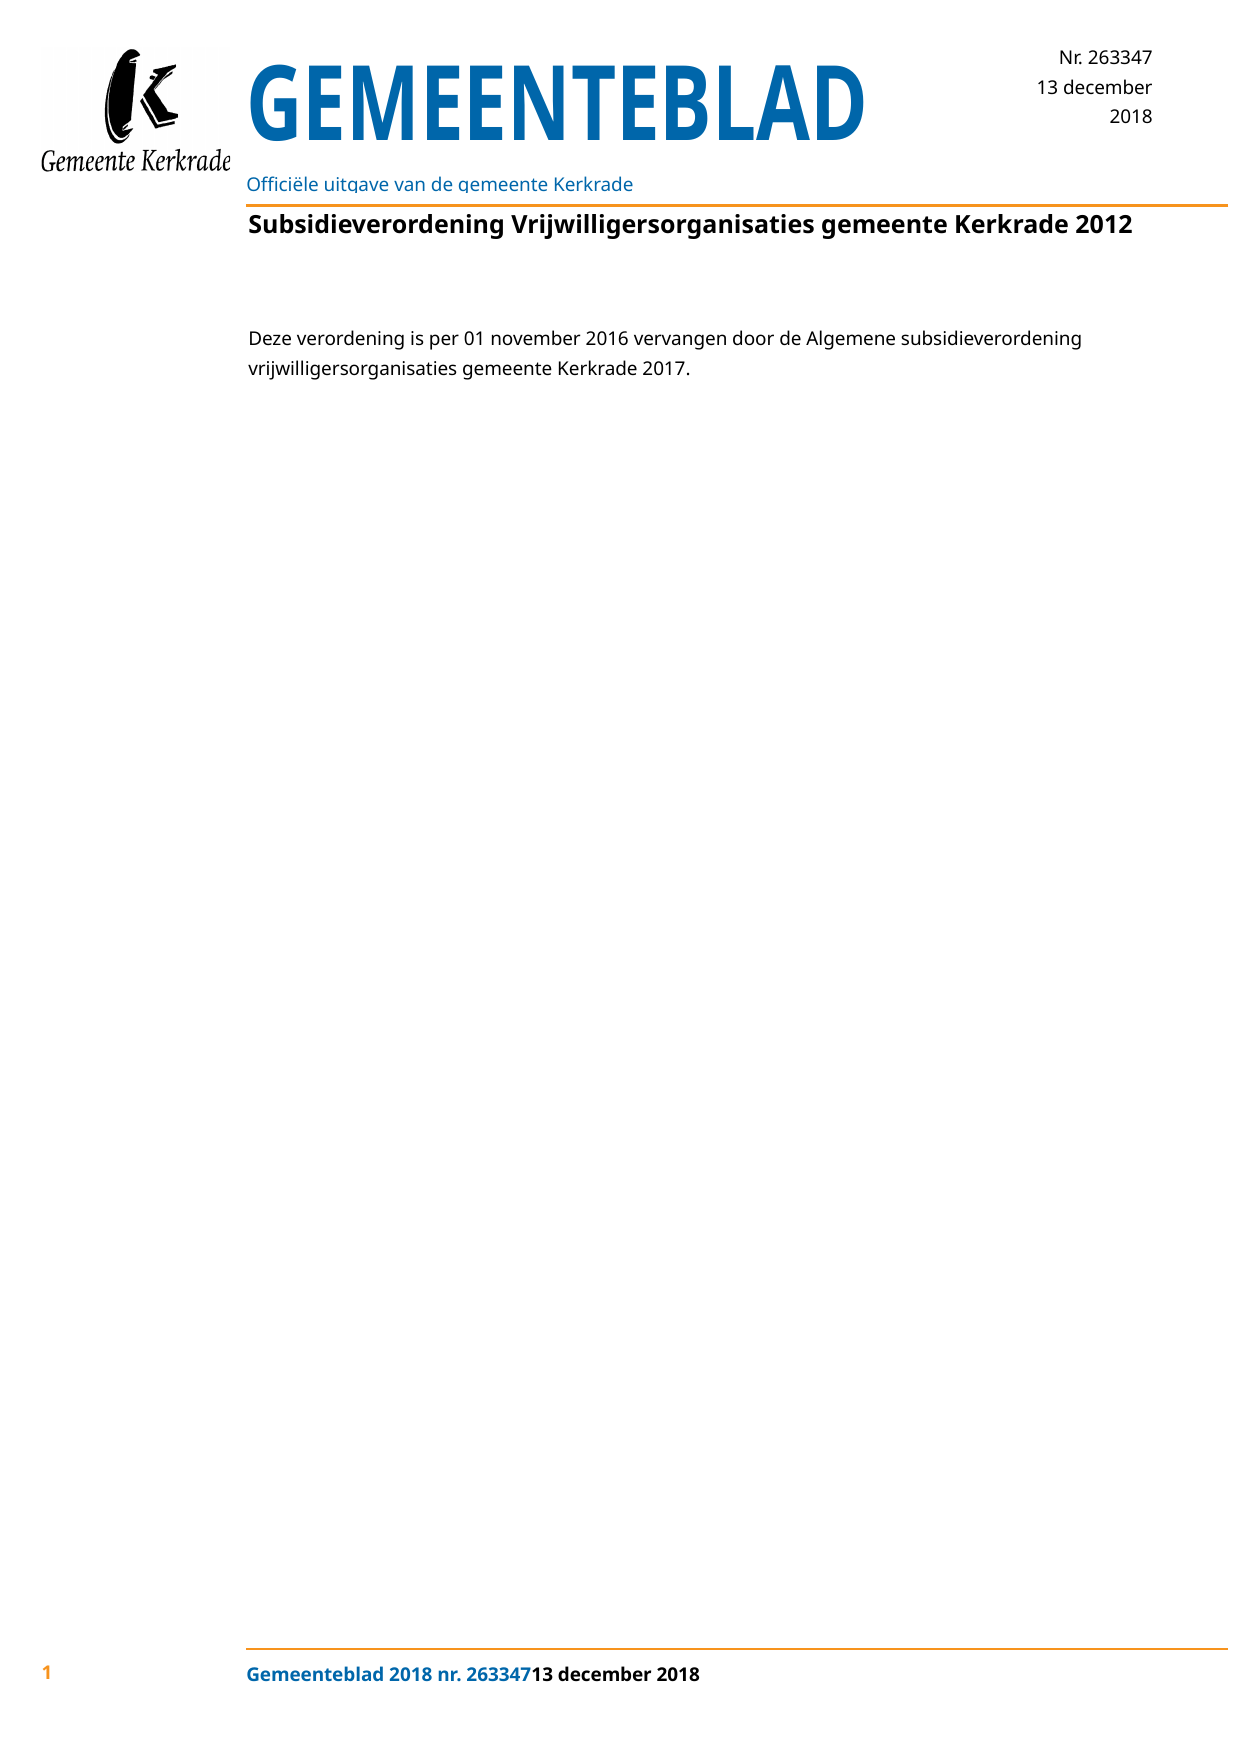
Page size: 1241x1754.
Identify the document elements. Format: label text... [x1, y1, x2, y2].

text Subsidieverordening Vrijwilligersorganisaties gemeente Kerkrade 2012 [248, 207, 1152, 241]
picture [41, 47, 231, 172]
text Deze verordening is per 01 november 2016 vervangen door de Algemene subsidieverordening vrijwilligersorganisaties gemeente Kerkrade 2017. [248, 326, 1152, 381]
